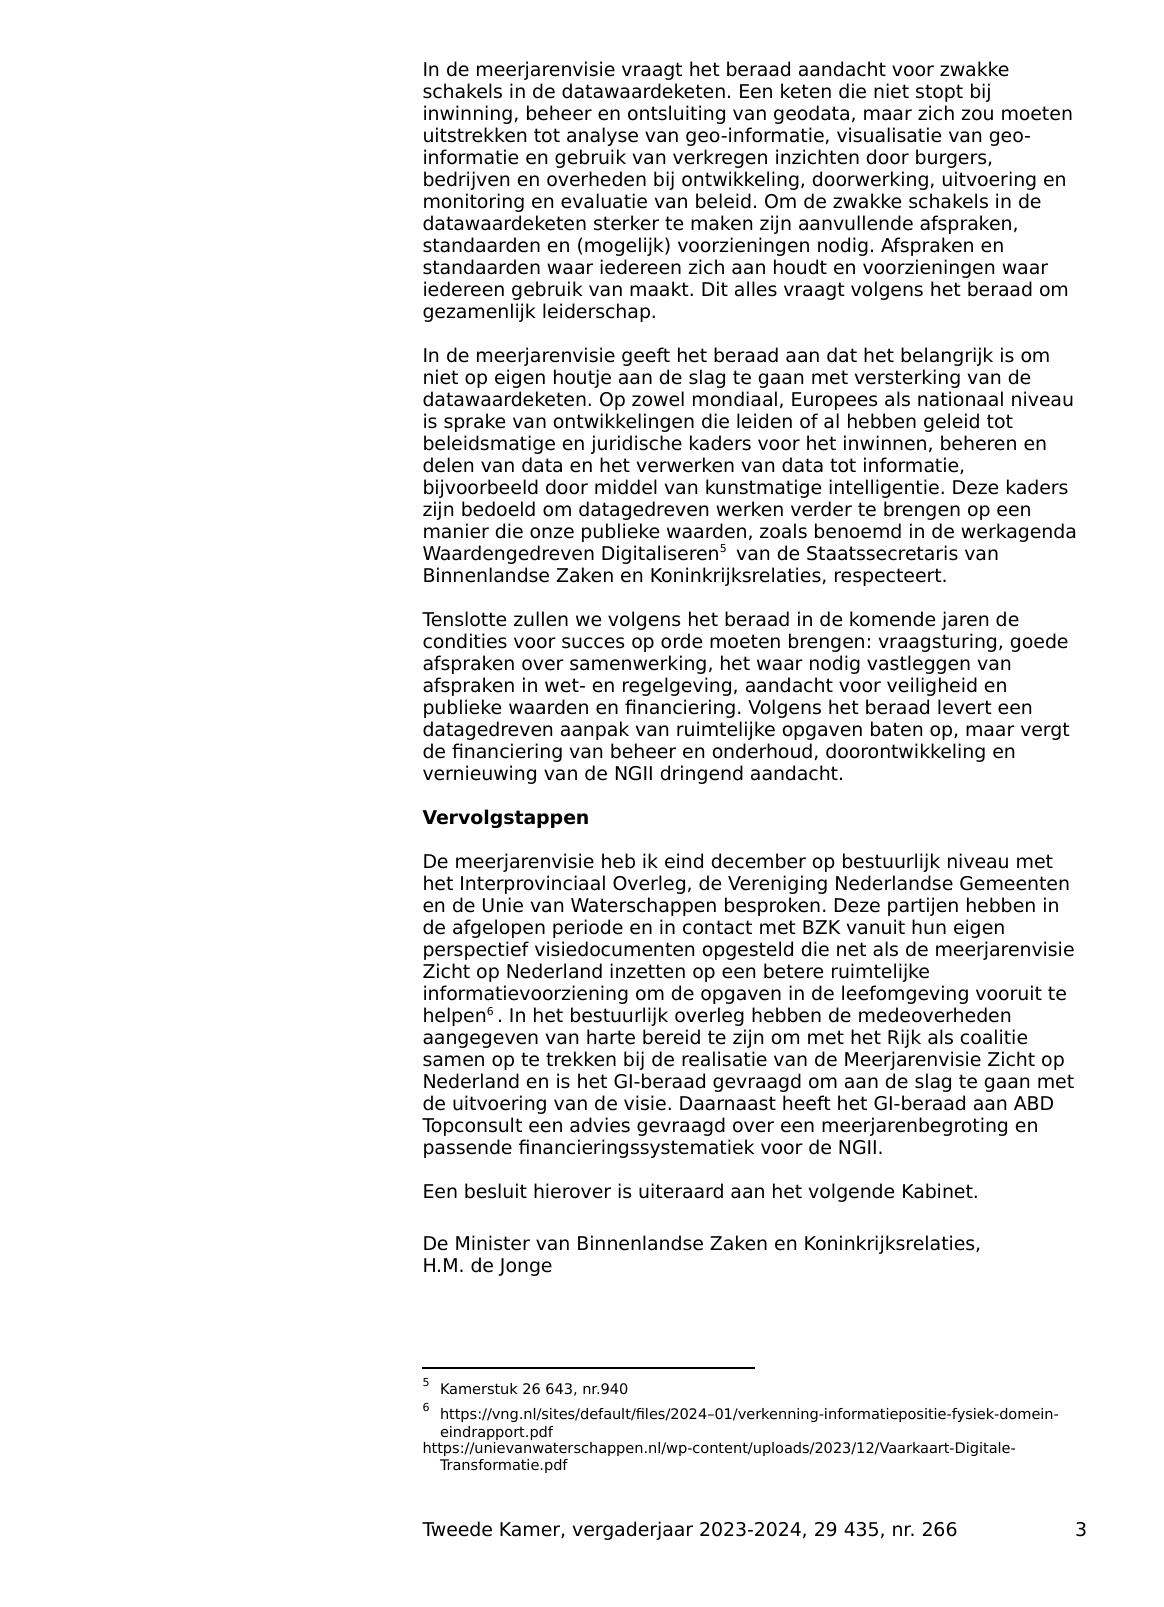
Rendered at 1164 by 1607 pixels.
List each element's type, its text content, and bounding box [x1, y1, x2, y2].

text De meerjarenvisie heb ik eind december op bestuurlijk niveau met het Interprovinciaal Overleg, de Vereniging Nederlandse Gemeenten en de Unie van Waterschappen besproken. Deze partijen hebben in de afgelopen periode en in contact met BZK vanuit hun eigen perspectief visiedocumenten opgesteld die net als de meerjarenvisie Zicht op Nederland inzetten op een betere ruimtelijke informatievoorziening om de opgaven in de leefomgeving vooruit te helpen. In het bestuurlijk overleg hebben de medeoverheden aangegeven van harte bereid te zijn om met het Rijk als coalitie samen op te trekken bij de realisatie van de Meerjarenvisie Zicht op Nederland en is het GI-beraad gevraagd om aan de slag te gaan met de uitvoering van de visie. Daarnaast heeft het GI-beraad aan ABD Topconsult een advies gevraagd over een meerjarenbegroting en passende financieringssystematiek voor de NGII. [422, 851, 1087, 1159]
text Een besluit hierover is uiteraard aan het volgende Kabinet. [422, 1181, 1087, 1203]
text In de meerjarenvisie vraagt het beraad aandacht voor zwakke schakels in de datawaardeketen. Een keten die niet stopt bij inwinning, beheer en ontsluiting van geodata, maar zich zou moeten uitstrekken tot analyse van geo-informatie, visualisatie van geo-informatie en gebruik van verkregen inzichten door burgers, bedrijven en overheden bij ontwikkeling, doorwerking, uitvoering en monitoring en evaluatie van beleid. Om de zwakke schakels in de datawaardeketen sterker te maken zijn aanvullende afspraken, standaarden en (mogelijk) voorzieningen nodig. Afspraken en standaarden waar iedereen zich aan houdt en voorzieningen waar iedereen gebruik van maakt. Dit alles vraagt volgens het beraad om gezamenlijk leiderschap. [422, 59, 1087, 323]
text Tenslotte zullen we volgens het beraad in de komende jaren de condities voor succes op orde moeten brengen: vraagsturing, goede afspraken over samenwerking, het waar nodig vastleggen van afspraken in wet- en regelgeving, aandacht voor veiligheid en publieke waarden en financiering. Volgens het beraad levert een datagedreven aanpak van ruimtelijke opgaven baten op, maar vergt de financiering van beheer en onderhoud, doorontwikkeling en vernieuwing van de NGII dringend aandacht. [422, 609, 1087, 785]
subtitle Vervolgstappen [422, 807, 1087, 829]
text In de meerjarenvisie geeft het beraad aan dat het belangrijk is om niet op eigen houtje aan de slag te gaan met versterking van de datawaardeketen. Op zowel mondiaal, Europees als nationaal niveau is sprake van ontwikkelingen die leiden of al hebben geleid tot beleidsmatige en juridische kaders voor het inwinnen, beheren en delen van data en het verwerken van data tot informatie, bijvoorbeeld door middel van kunstmatige intelligentie. Deze kaders zijn bedoeld om datagedreven werken verder te brengen op een manier die onze publieke waarden, zoals benoemd in de werkagenda Waardengedreven Digitaliseren van de Staatssecretaris van Binnenlandse Zaken en Koninkrijksrelaties, respecteert. [422, 345, 1087, 587]
text De Minister van Binnenlandse Zaken en Koninkrijksrelaties, H.M. de Jonge [422, 1233, 1087, 1277]
text Kamerstuk 26 643, nr.940 [422, 1377, 1087, 1399]
text https://unievanwaterschappen.nl/wp-content/uploads/2023/12/Vaarkaart-Digitale-Transformatie.pdf [422, 1441, 1087, 1474]
text https://vng.nl/sites/default/files/2024–01/verkenning-informatiepositie-fysiek-domein-eindrapport.pdf [422, 1402, 1087, 1441]
